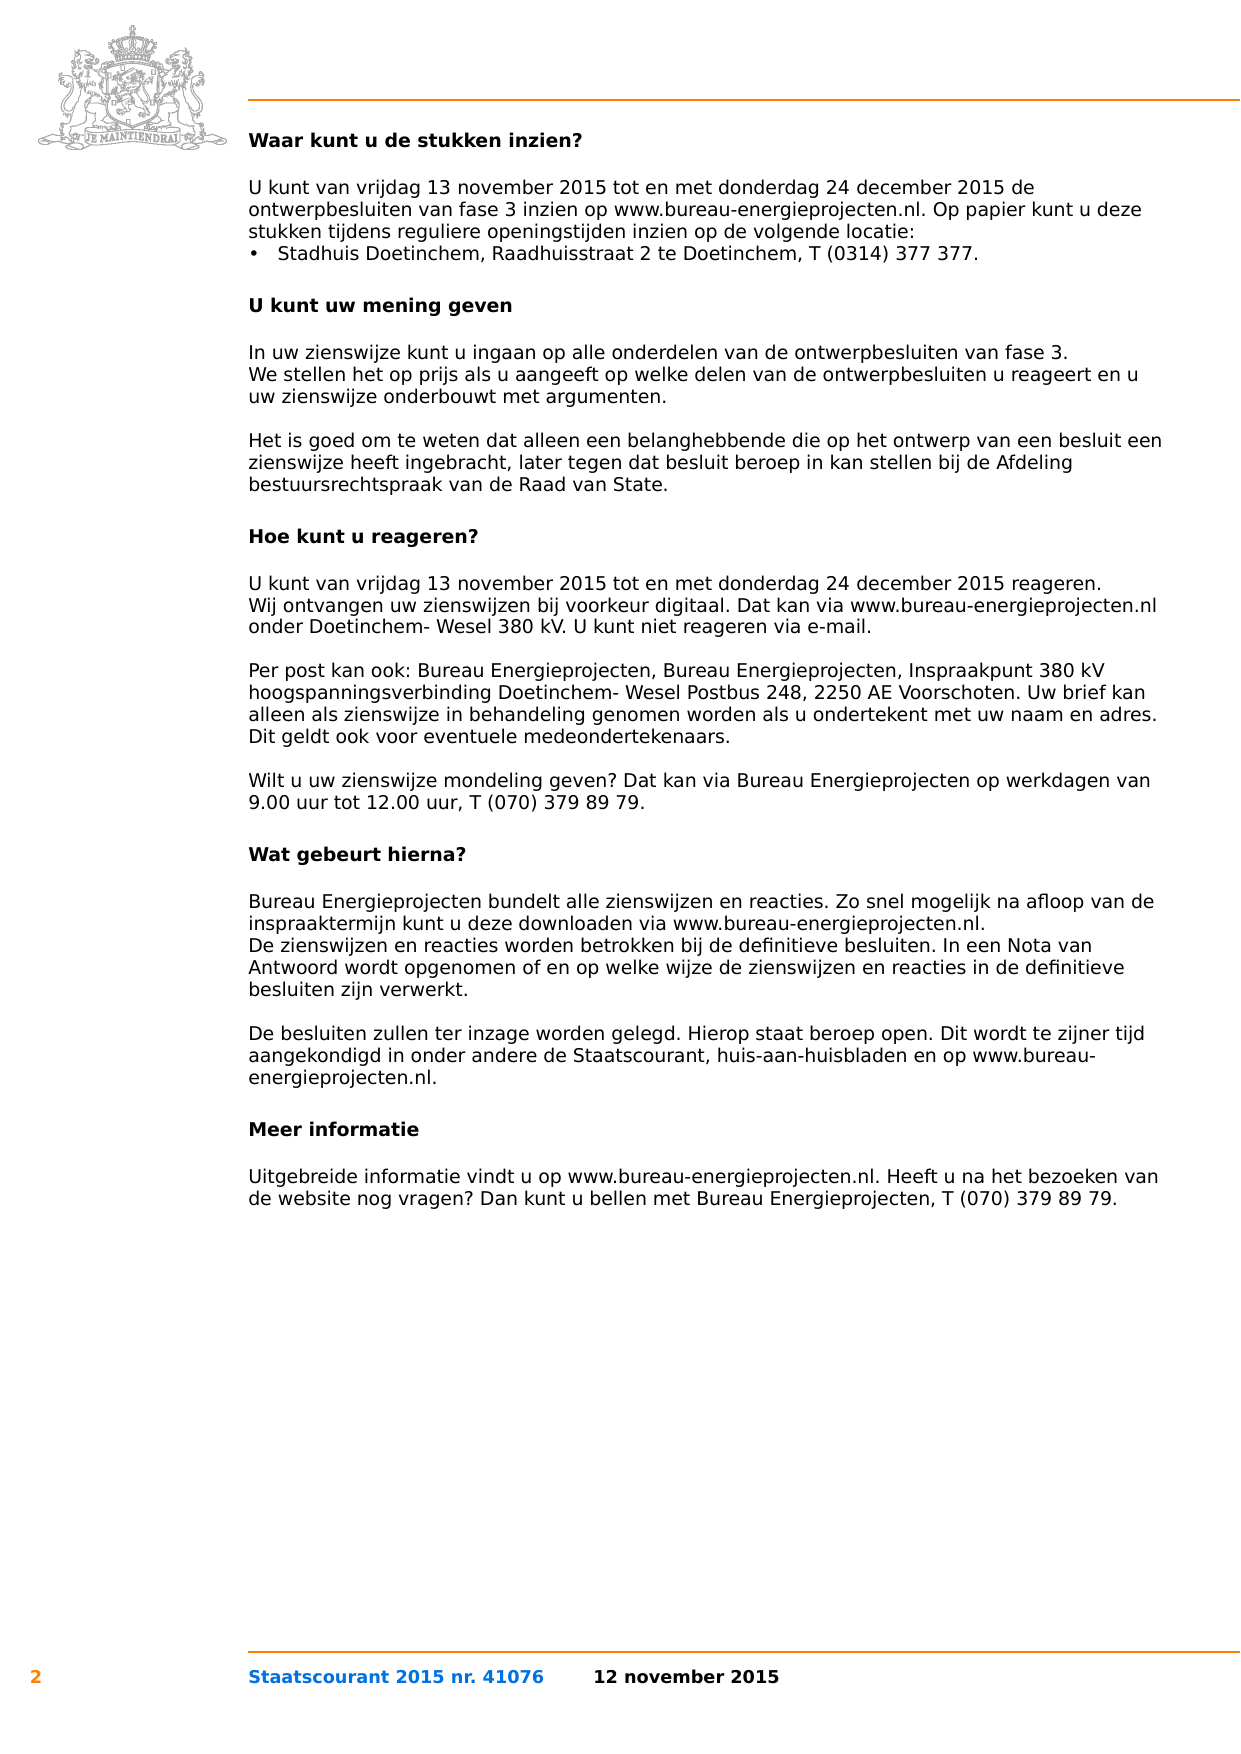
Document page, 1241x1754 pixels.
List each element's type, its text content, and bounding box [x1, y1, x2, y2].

text U kunt van vrijdag 13 november 2015 tot en met donderdag 24 december 2015 reageren. [248, 572, 1163, 594]
text Per post kan ook: Bureau Energieprojecten, Bureau Energieprojecten, Inspraakpunt 380 kV hoogspanningsverbinding Doetinchem- Wesel Postbus 248, 2250 AE Voorschoten. Uw brief kan alleen als zienswijze in behandeling genomen worden als u ondertekent met uw naam en adres. Dit geldt ook voor eventuele medeondertekenaars. [248, 660, 1163, 748]
subtitle Meer informatie [248, 1119, 1163, 1141]
subtitle Wat gebeurt hierna? [248, 844, 1163, 866]
picture [38, 25, 227, 150]
text Bureau Energieprojecten bundelt alle zienswijzen en reacties. Zo snel mogelijk na afloop van de inspraaktermijn kunt u deze downloaden via www.bureau-energieprojecten.nl. [248, 891, 1163, 935]
text De besluiten zullen ter inzage worden gelegd. Hierop staat beroep open. Dit wordt te zijner tijd aangekondigd in onder andere de Staatscourant, huis-aan-huisbladen en op www.bureau-energieprojecten.nl. [248, 1023, 1163, 1089]
text Het is goed om te weten dat alleen een belanghebbende die op het ontwerp van een besluit een zienswijze heeft ingebracht, later tegen dat besluit beroep in kan stellen bij de Afdeling bestuursrechtspraak van de Raad van State. [248, 429, 1163, 496]
text Uitgebreide informatie vindt u op www.bureau-energieprojecten.nl. Heeft u na het bezoeken van de website nog vragen? Dan kunt u bellen met Bureau Energieprojecten, T (070) 379 89 79. [248, 1166, 1163, 1210]
subtitle U kunt uw mening geven [248, 295, 1163, 317]
text • Stadhuis Doetinchem, Raadhuisstraat 2 te Doetinchem, T (0314) 377 377. [248, 243, 1163, 265]
text De zienswijzen en reacties worden betrokken bij de definitieve besluiten. In een Nota van Antwoord wordt opgenomen of en op welke wijze de zienswijzen en reacties in de definitieve besluiten zijn verwerkt. [248, 935, 1163, 1001]
text In uw zienswijze kunt u ingaan op alle onderdelen van de ontwerpbesluiten van fase 3. [248, 342, 1163, 364]
subtitle Hoe kunt u reageren? [248, 526, 1163, 547]
text We stellen het op prijs als u aangeeft op welke delen van de ontwerpbesluiten u reageert en u uw zienswijze onderbouwt met argumenten. [248, 364, 1163, 408]
text Wij ontvangen uw zienswijzen bij voorkeur digitaal. Dat kan via www.bureau-energieprojecten.nl onder Doetinchem- Wesel 380 kV. U kunt niet reageren via e-mail. [248, 594, 1163, 638]
text Wilt u uw zienswijze mondeling geven? Dat kan via Bureau Energieprojecten op werkdagen van 9.00 uur tot 12.00 uur, T (070) 379 89 79. [248, 770, 1163, 814]
subtitle Waar kunt u de stukken inzien? [248, 130, 1163, 152]
text U kunt van vrijdag 13 november 2015 tot en met donderdag 24 december 2015 de ontwerpbesluiten van fase 3 inzien op www.bureau-energieprojecten.nl. Op papier kunt u deze stukken tijdens reguliere openingstijden inzien op de volgende locatie: [248, 177, 1163, 243]
